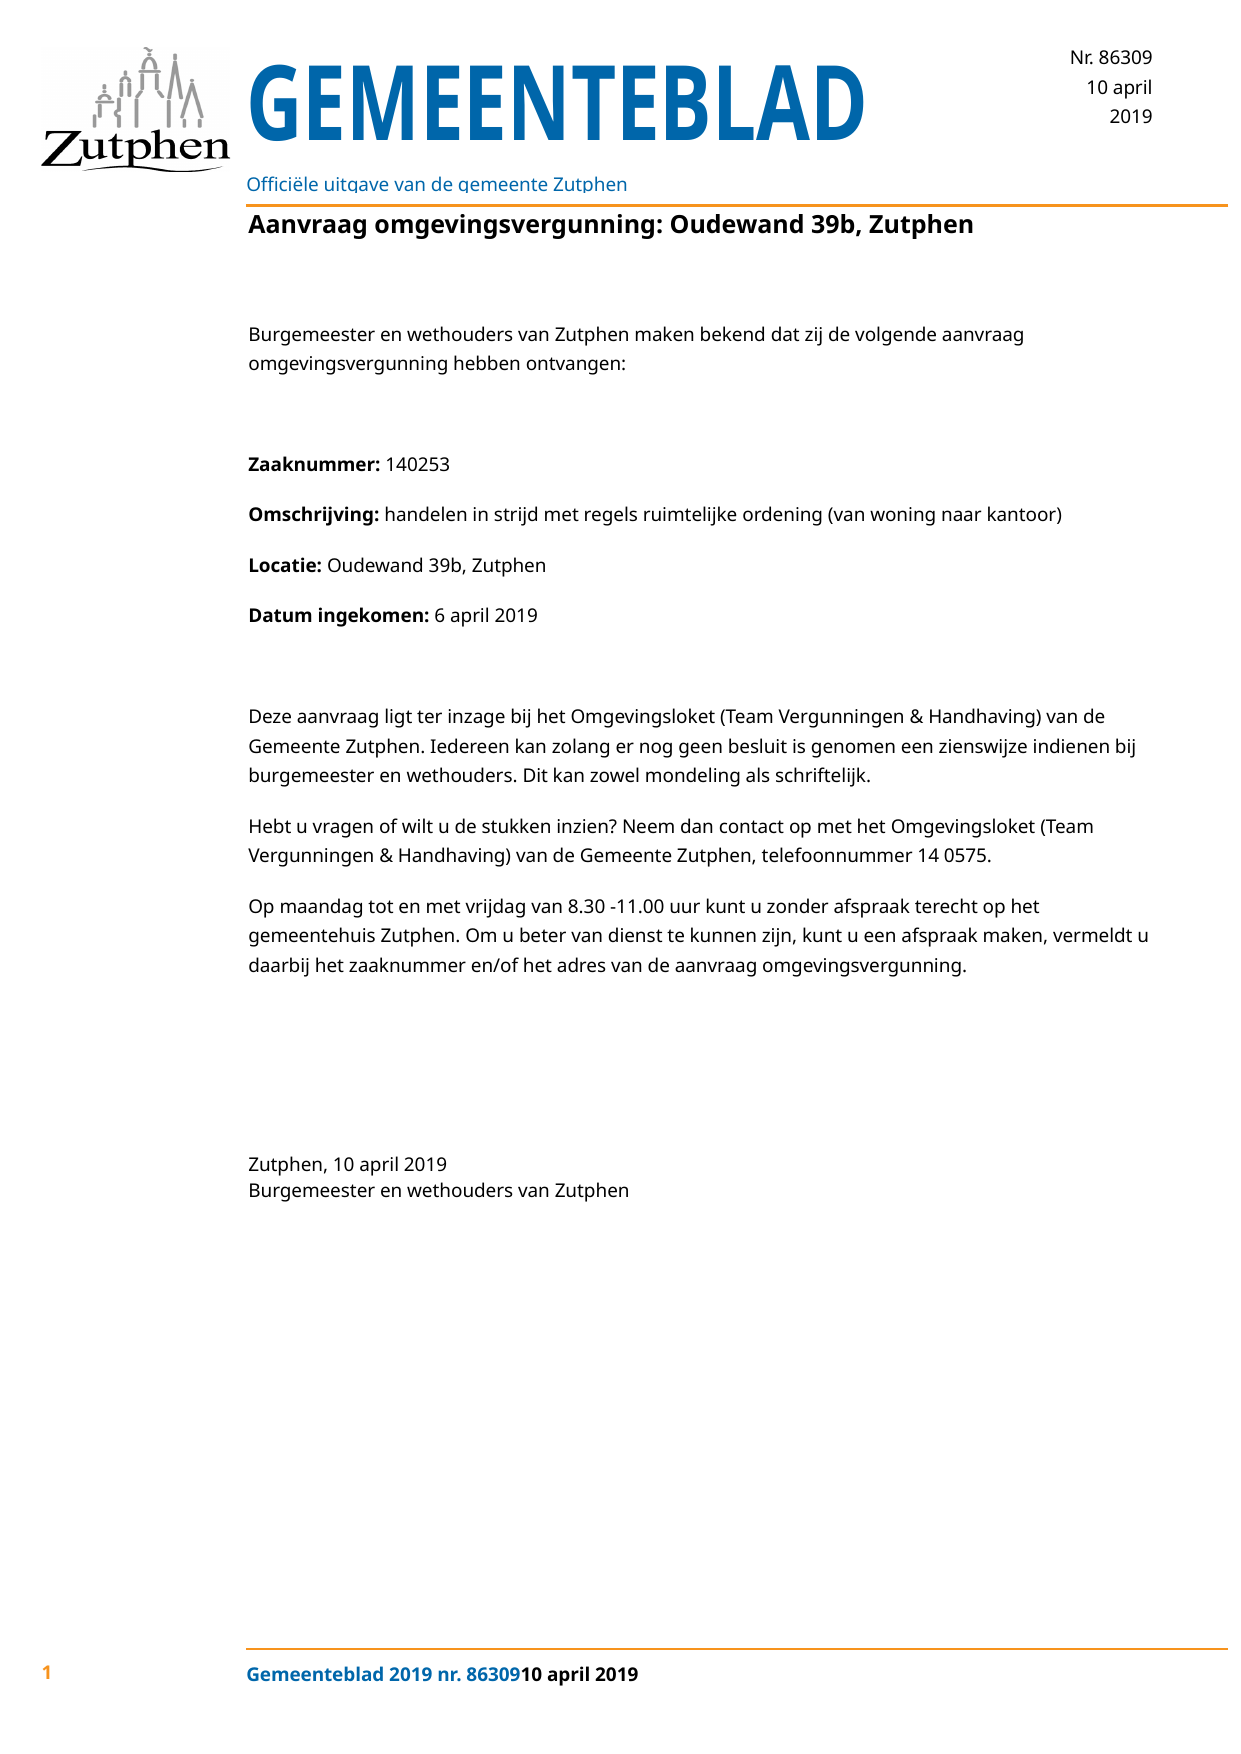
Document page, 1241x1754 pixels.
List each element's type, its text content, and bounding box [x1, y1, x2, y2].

text Zutphen, 10 april 2019 [248, 1151, 1152, 1177]
text Deze aanvraag ligt ter inzage bij het Omgevingsloket (Team Vergunningen & Handhaving) van de Gemeente Zutphen. Iedereen kan zolang er nog geen besluit is genomen een zienswijze indienen bij burgemeester en wethouders. Dit kan zowel mondeling als schriftelijk. [248, 703, 1152, 788]
text Hebt u vragen of wilt u de stukken inzien? Neem dan contact op met het Omgevingsloket (Team Vergunningen & Handhaving) van de Gemeente Zutphen, telefoonnummer 14 0575. [248, 813, 1152, 868]
text Zaaknummer: 140253 [248, 451, 1152, 477]
text Omschrijving: handelen in strijd met regels ruimtelijke ordening (van woning naar kantoor) [248, 502, 1152, 527]
text Burgemeester en wethouders van Zutphen [248, 1177, 1152, 1202]
text Op maandag tot en met vrijdag van 8.30 -11.00 uur kunt u zonder afspraak terecht op het gemeentehuis Zutphen. Om u beter van dienst te kunnen zijn, kunt u een afspraak maken, vermeldt u daarbij het zaaknummer en/of het adres van de aanvraag omgevingsvergunning. [248, 893, 1152, 978]
text Datum ingekomen: 6 april 2019 [248, 602, 1152, 628]
text Burgemeester en wethouders van Zutphen maken bekend dat zij de volgende aanvraag omgevingsvergunning hebben ontvangen: [248, 321, 1152, 376]
text Aanvraag omgevingsvergunning: Oudewand 39b, Zutphen [248, 207, 1152, 241]
text Locatie: Oudewand 39b, Zutphen [248, 552, 1152, 578]
picture [41, 47, 231, 172]
